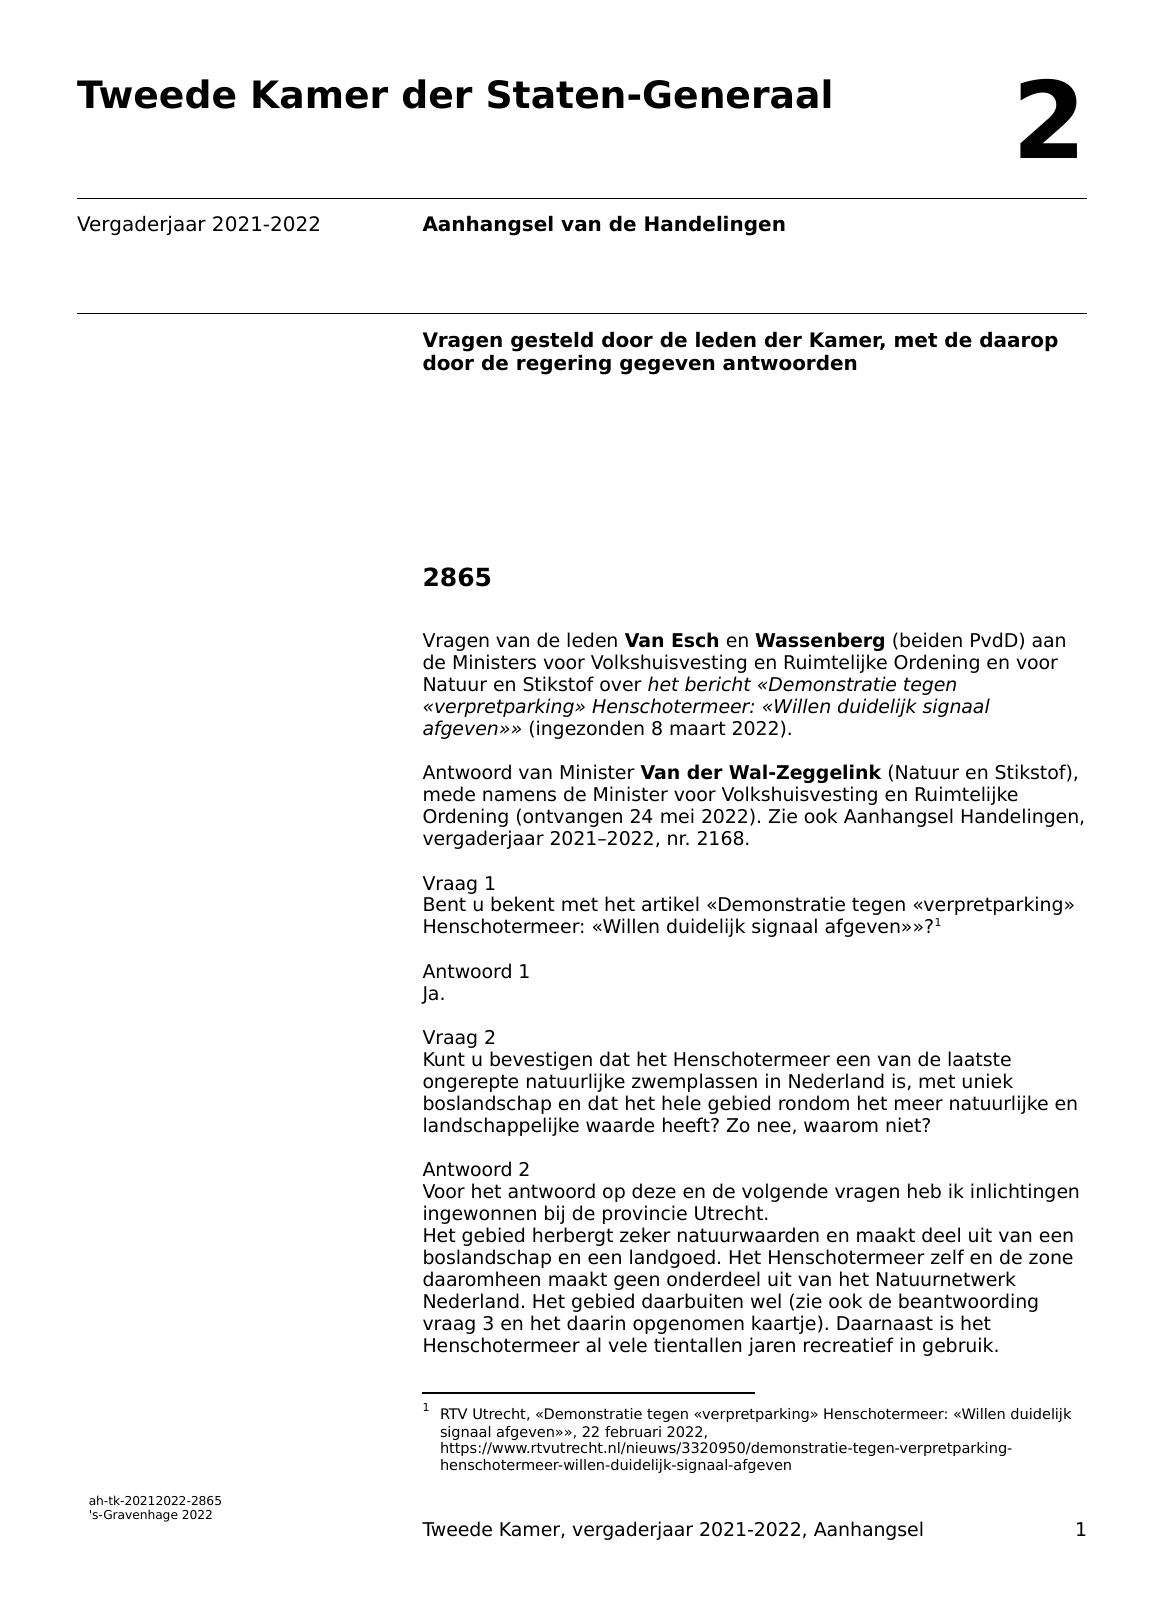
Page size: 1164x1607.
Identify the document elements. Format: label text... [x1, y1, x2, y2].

text Vraag 1 [422, 872, 1087, 894]
text 's-Gravenhage 2022 [88, 1508, 323, 1522]
text Antwoord 2 [422, 1159, 1087, 1181]
table_cell Vergaderjaar 2021-2022 [77, 199, 422, 313]
text ah-tk-20212022-2865 [88, 1494, 323, 1508]
text Vraag 2 [422, 1027, 1087, 1049]
text RTV Utrecht, «Demonstratie tegen «verpretparking» Henschotermeer: «Willen duidelijk signaal afgeven»», 22 februari 2022, https://www.rtvutrecht.nl/nieuws/3320950/demonstratie-tegen-verpretparking-henschotermeer-willen-duidelijk-signaal-afgeven [422, 1402, 1087, 1474]
text Antwoord van Minister Van der Wal-Zeggelink (Natuur en Stikstof), mede namens de Minister voor Volkshuisvesting en Ruimtelijke Ordening (ontvangen 24 mei 2022). Zie ook Aanhangsel Handelingen, vergaderjaar 2021–2022, nr. 2168. [422, 762, 1087, 850]
text Antwoord 1 [422, 961, 1087, 982]
text Het gebied herbergt zeker natuurwaarden en maakt deel uit van een boslandschap en een landgoed. Het Henschotermeer zelf en de zone daaromheen maakt geen onderdeel uit van het Natuurnetwerk Nederland. Het gebied daarbuiten wel (zie ook de beantwoording vraag 3 en het daarin opgenomen kaartje). Daarnaast is het Henschotermeer al vele tientallen jaren recreatief in gebruik. [422, 1225, 1087, 1357]
text Ja. [422, 982, 1087, 1004]
text 2865 [422, 563, 1087, 592]
text Vragen van de leden Van Esch en Wassenberg (beiden PvdD) aan de Ministers voor Volkshuisvesting en Ruimtelijke Ordening en voor Natuur en Stikstof over het bericht «Demonstratie tegen «verpretparking» Henschotermeer: «Willen duidelijk signaal afgeven»» (ingezonden 8 maart 2022). [422, 630, 1087, 740]
table_header 2 [886, 59, 1087, 198]
table_cell [77, 314, 422, 375]
table_header Tweede Kamer der Staten-Generaal [77, 59, 886, 198]
text Voor het antwoord op deze en de volgende vragen heb ik inlichtingen ingewonnen bij de provincie Utrecht. [422, 1181, 1087, 1225]
text Kunt u bevestigen dat het Henschotermeer een van de laatste ongerepte natuurlijke zwemplassen in Nederland is, met uniek boslandschap en dat het hele gebied rondom het meer natuurlijke en landschappelijke waarde heeft? Zo nee, waarom niet? [422, 1049, 1087, 1137]
table_cell Aanhangsel van de Handelingen [422, 199, 1087, 313]
text Bent u bekent met het artikel «Demonstratie tegen «verpretparking» Henschotermeer: «Willen duidelijk signaal afgeven»»? [422, 894, 1087, 938]
table_cell Vragen gesteld door de leden der Kamer, met de daarop door de regering gegeven antwoorden [422, 314, 1087, 375]
